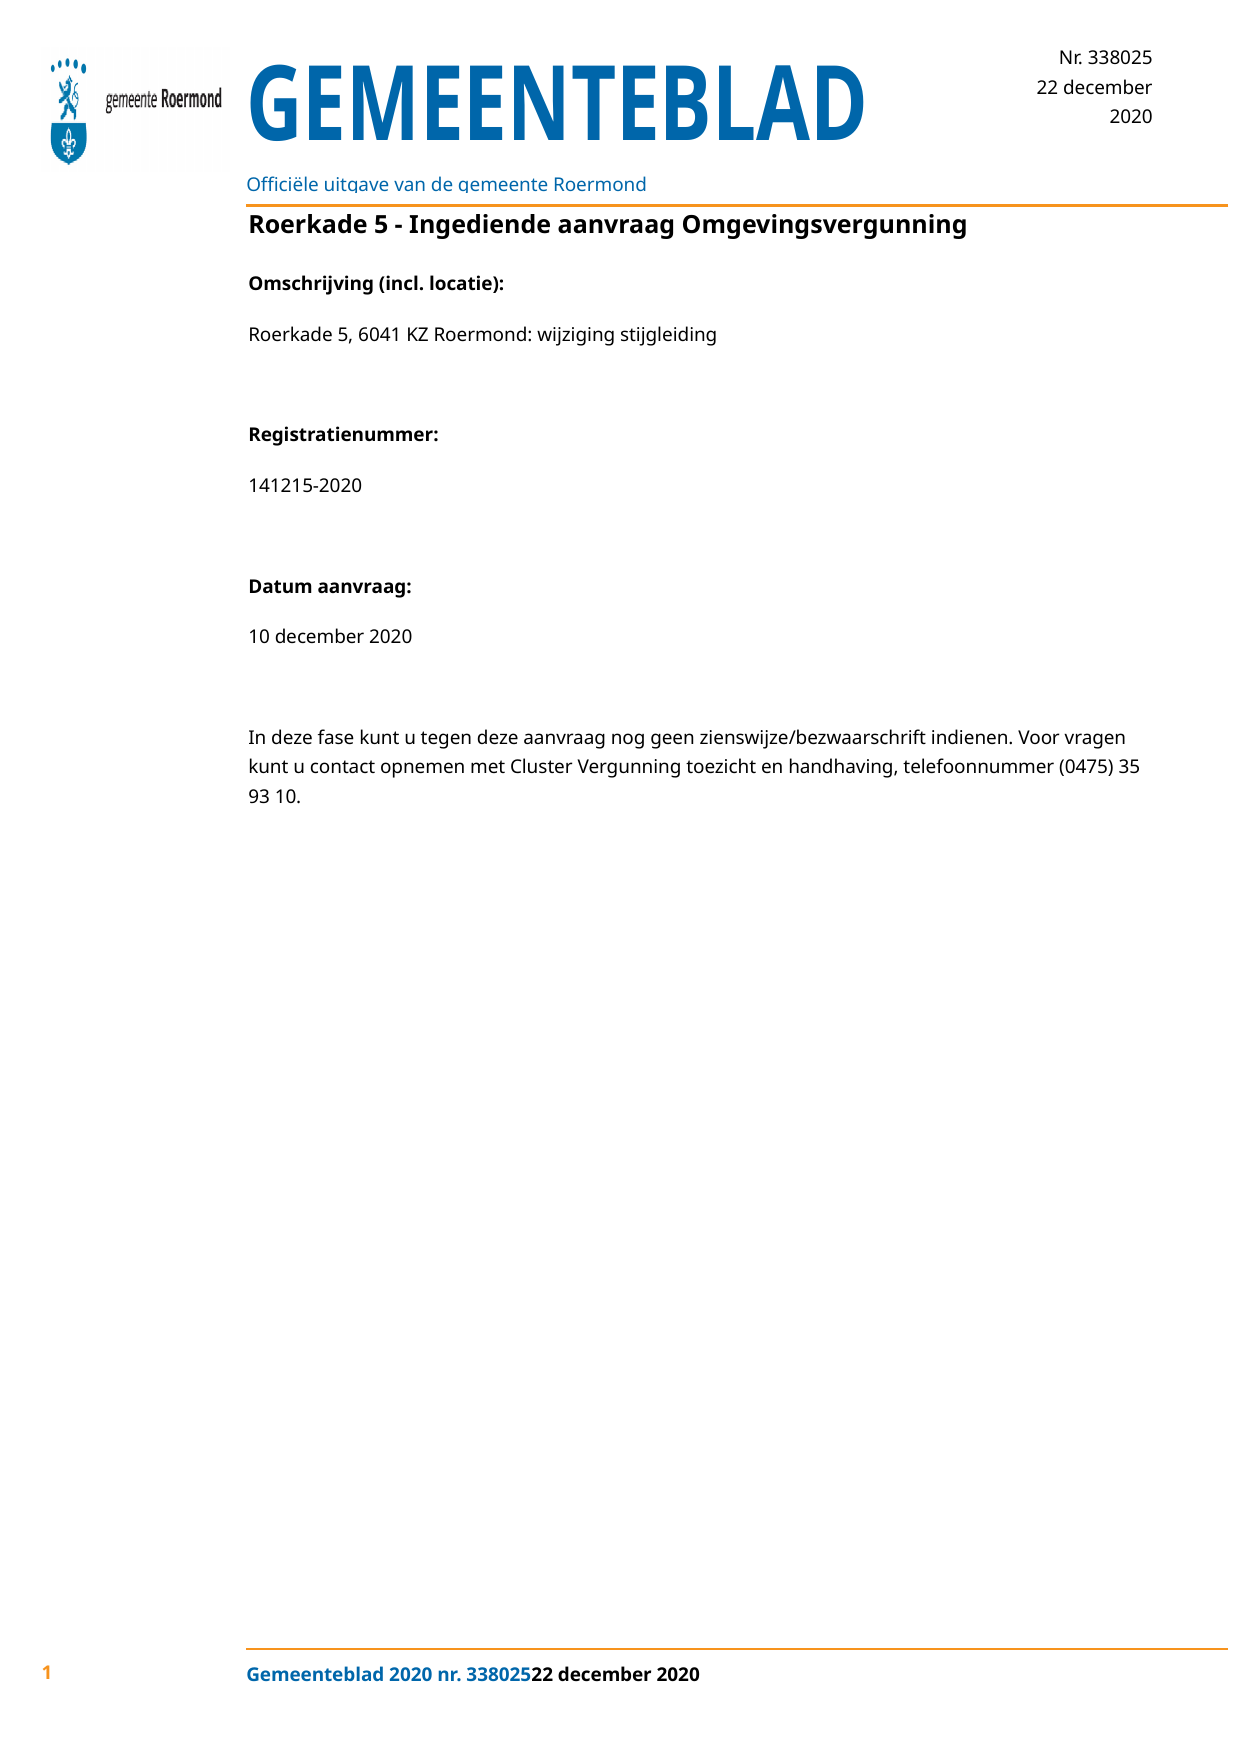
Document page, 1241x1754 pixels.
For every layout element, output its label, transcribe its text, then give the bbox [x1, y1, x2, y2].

text Datum aanvraag: [248, 573, 1152, 598]
text Roerkade 5 - Ingediende aanvraag Omgevingsvergunning [248, 207, 1152, 241]
text 141215-2020 [248, 472, 1152, 498]
picture [41, 47, 231, 172]
text Omschrijving (incl. locatie): [248, 270, 1152, 296]
text Roerkade 5, 6041 KZ Roermond: wijziging stijgleiding [248, 321, 1152, 346]
text Registratienummer: [248, 422, 1152, 447]
text In deze fase kunt u tegen deze aanvraag nog geen zienswijze/bezwaarschrift indienen. Voor vragen kunt u contact opnemen met Cluster Vergunning toezicht en handhaving, telefoonnummer (0475) 35 93 10. [248, 724, 1152, 809]
text 10 december 2020 [248, 623, 1152, 649]
